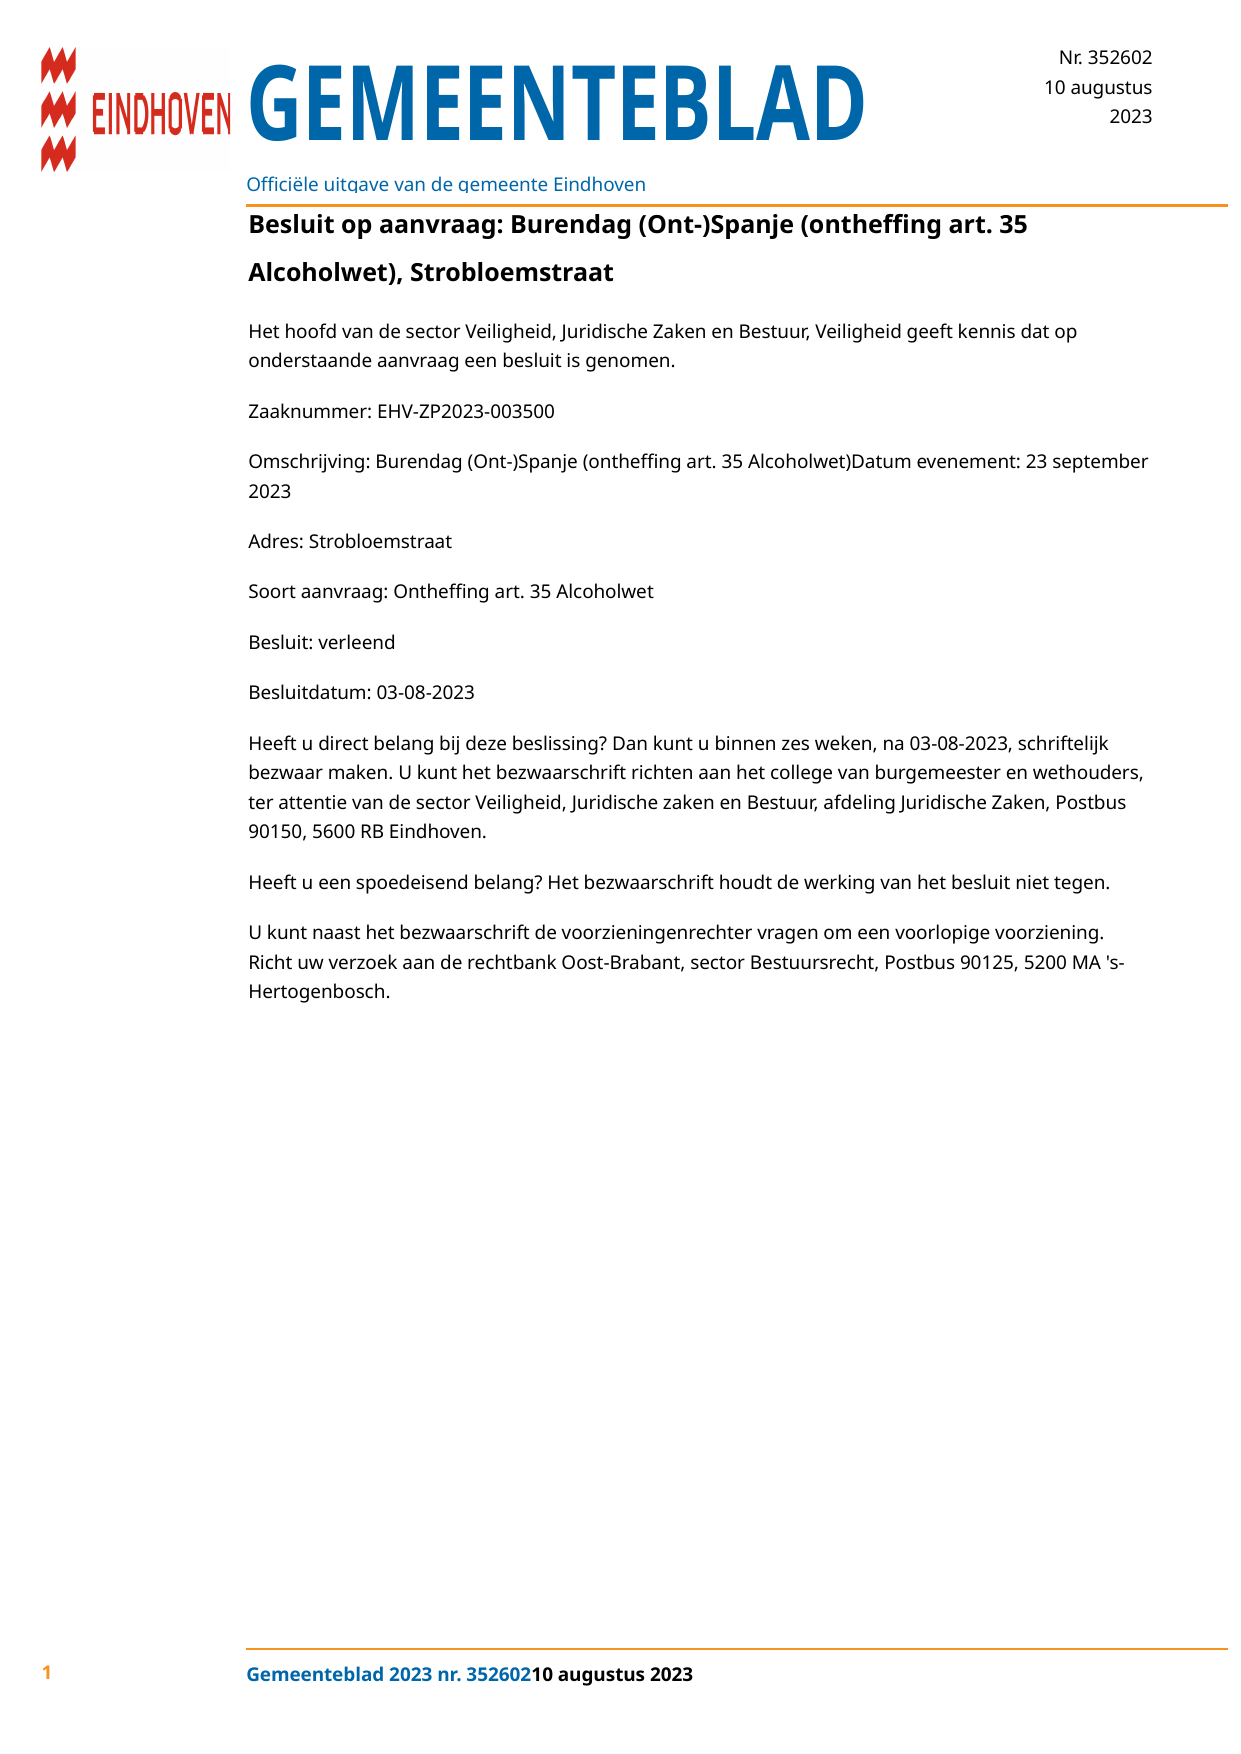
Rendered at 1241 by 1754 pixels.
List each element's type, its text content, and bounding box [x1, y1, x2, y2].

text Besluit: verleend [248, 629, 1152, 655]
text Soort aanvraag: Ontheffing art. 35 Alcoholwet [248, 579, 1152, 604]
text Adres: Strobloemstraat [248, 528, 1152, 554]
text Zaaknummer: EHV-ZP2023-003500 [248, 398, 1152, 424]
text Besluit op aanvraag: Burendag (Ont-)Spanje (ontheffing art. 35 Alcoholwet), Strobloemstraat [248, 207, 1152, 288]
text Het hoofd van de sector Veiligheid, Juridische Zaken en Bestuur, Veiligheid geeft kennis dat op onderstaande aanvraag een besluit is genomen. [248, 318, 1152, 373]
text U kunt naast het bezwaarschrift de voorzieningenrechter vragen om een voorlopige voorziening. Richt uw verzoek aan de rechtbank Oost-Brabant, sector Bestuursrecht, Postbus 90125, 5200 MA 's-Hertogenbosch. [248, 919, 1152, 1004]
text Heeft u direct belang bij deze beslissing? Dan kunt u binnen zes weken, na 03-08-2023, schriftelijk bezwaar maken. U kunt het bezwaarschrift richten aan het college van burgemeester en wethouders, ter attentie van de sector Veiligheid, Juridische zaken en Bestuur, afdeling Juridische Zaken, Postbus 90150, 5600 RB Eindhoven. [248, 730, 1152, 844]
text Heeft u een spoedeisend belang? Het bezwaarschrift houdt de werking van het besluit niet tegen. [248, 869, 1152, 895]
text Omschrijving: Burendag (Ont-)Spanje (ontheffing art. 35 Alcoholwet)Datum evenement: 23 september 2023 [248, 448, 1152, 504]
picture [41, 47, 231, 172]
text Besluitdatum: 03-08-2023 [248, 679, 1152, 705]
